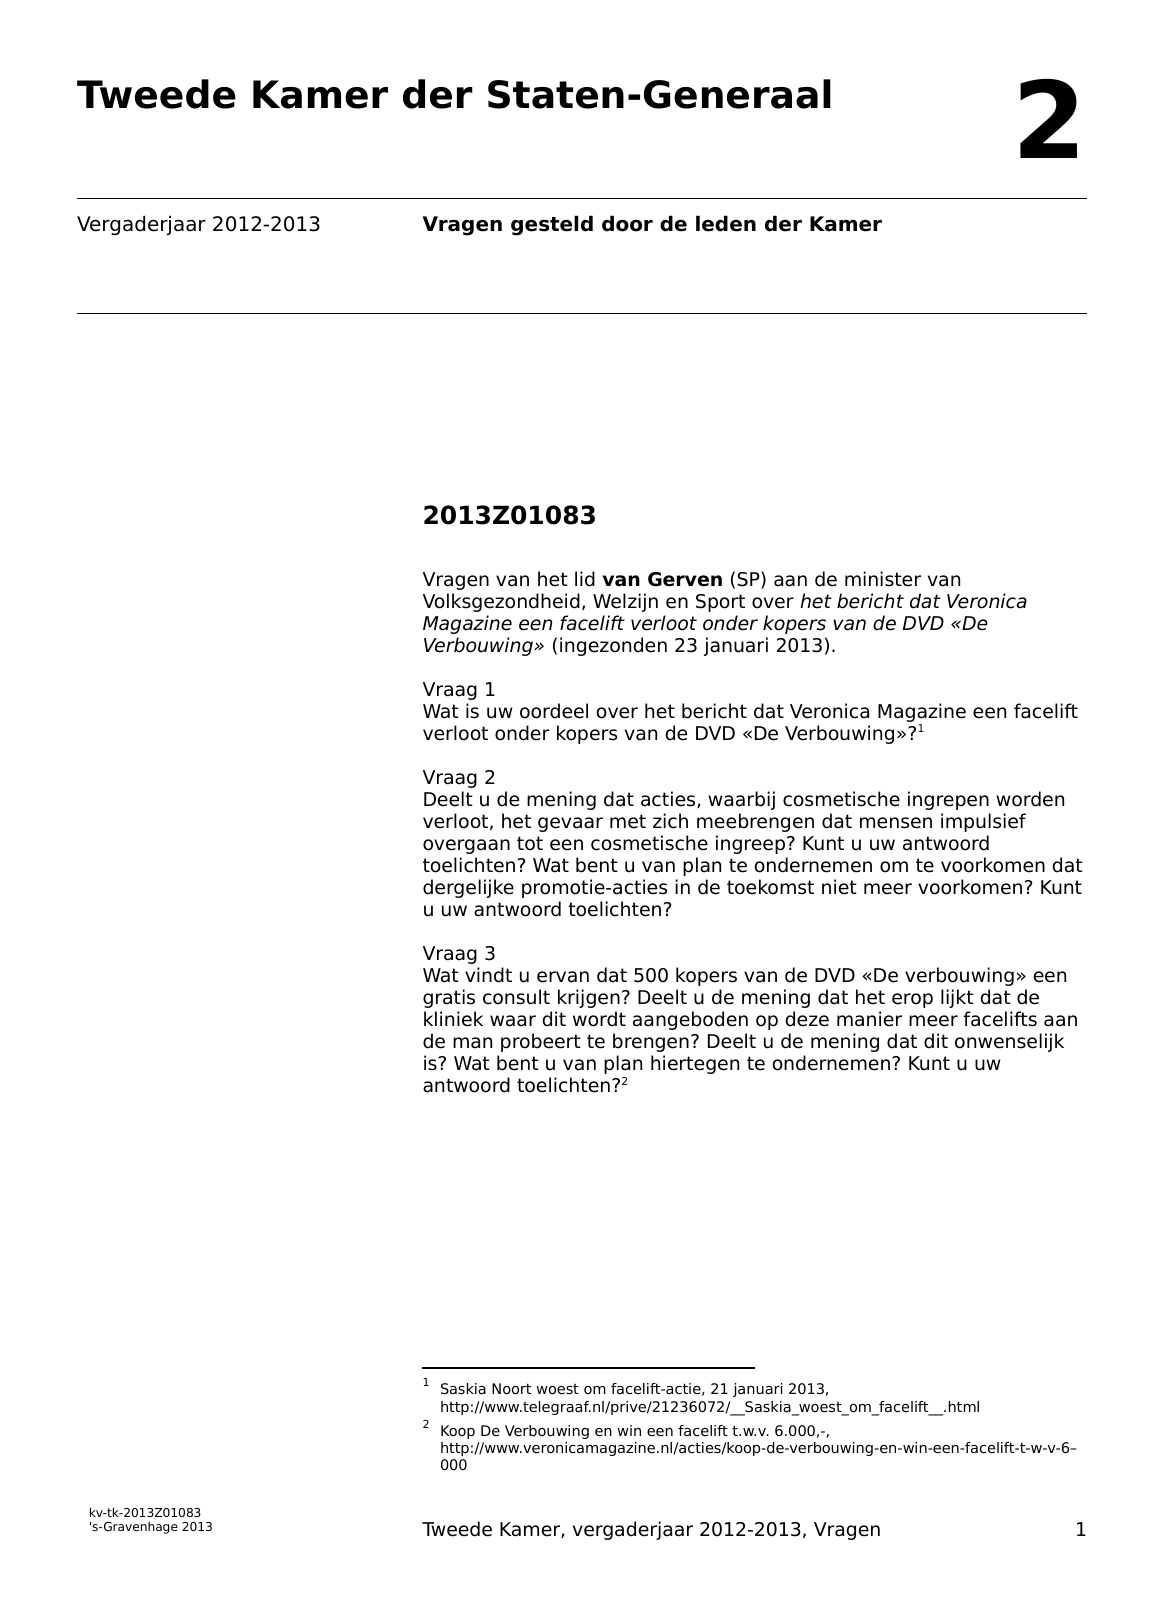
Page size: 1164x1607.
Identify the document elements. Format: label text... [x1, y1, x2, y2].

text 2013Z01083 [422, 501, 1087, 531]
text Vragen van het lid van Gerven (SP) aan de minister van Volksgezondheid, Welzijn en Sport over het bericht dat Veronica Magazine een facelift verloot onder kopers van de DVD «De Verbouwing» (ingezonden 23 januari 2013). [422, 569, 1087, 657]
table_header Tweede Kamer der Staten-Generaal [77, 59, 886, 198]
text Wat is uw oordeel over het bericht dat Veronica Magazine een facelift verloot onder kopers van de DVD «De Verbouwing»? [422, 701, 1087, 745]
text Koop De Verbouwing en win een facelift t.w.v. 6.000,-, http://www.veronicamagazine.nl/acties/koop-de-verbouwing-en-win-een-facelift-t-w-v-6–000 [422, 1418, 1087, 1474]
text Wat vindt u ervan dat 500 kopers van de DVD «De verbouwing» een gratis consult krijgen? Deelt u de mening dat het erop lijkt dat de kliniek waar dit wordt aangeboden op deze manier meer facelifts aan de man probeert te brengen? Deelt u de mening dat dit onwenselijk is? Wat bent u van plan hiertegen te ondernemen? Kunt u uw antwoord toelichten? [422, 965, 1087, 1097]
text Vraag 3 [422, 943, 1087, 965]
text 's-Gravenhage 2013 [88, 1520, 323, 1534]
table_header 2 [886, 59, 1087, 198]
text Saskia Noort woest om facelift-actie, 21 januari 2013, http://www.telegraaf.nl/prive/21236072/__Saskia_woest_om_facelift__.html [422, 1377, 1087, 1416]
text Deelt u de mening dat acties, waarbij cosmetische ingrepen worden verloot, het gevaar met zich meebrengen dat mensen impulsief overgaan tot een cosmetische ingreep? Kunt u uw antwoord toelichten? Wat bent u van plan te ondernemen om te voorkomen dat dergelijke promotie-acties in de toekomst niet meer voorkomen? Kunt u uw antwoord toelichten? [422, 789, 1087, 921]
text Vraag 1 [422, 679, 1087, 701]
table_cell Vragen gesteld door de leden der Kamer [422, 199, 1087, 313]
table_cell Vergaderjaar 2012-2013 [77, 199, 422, 313]
text kv-tk-2013Z01083 [88, 1506, 323, 1520]
text Vraag 2 [422, 767, 1087, 789]
